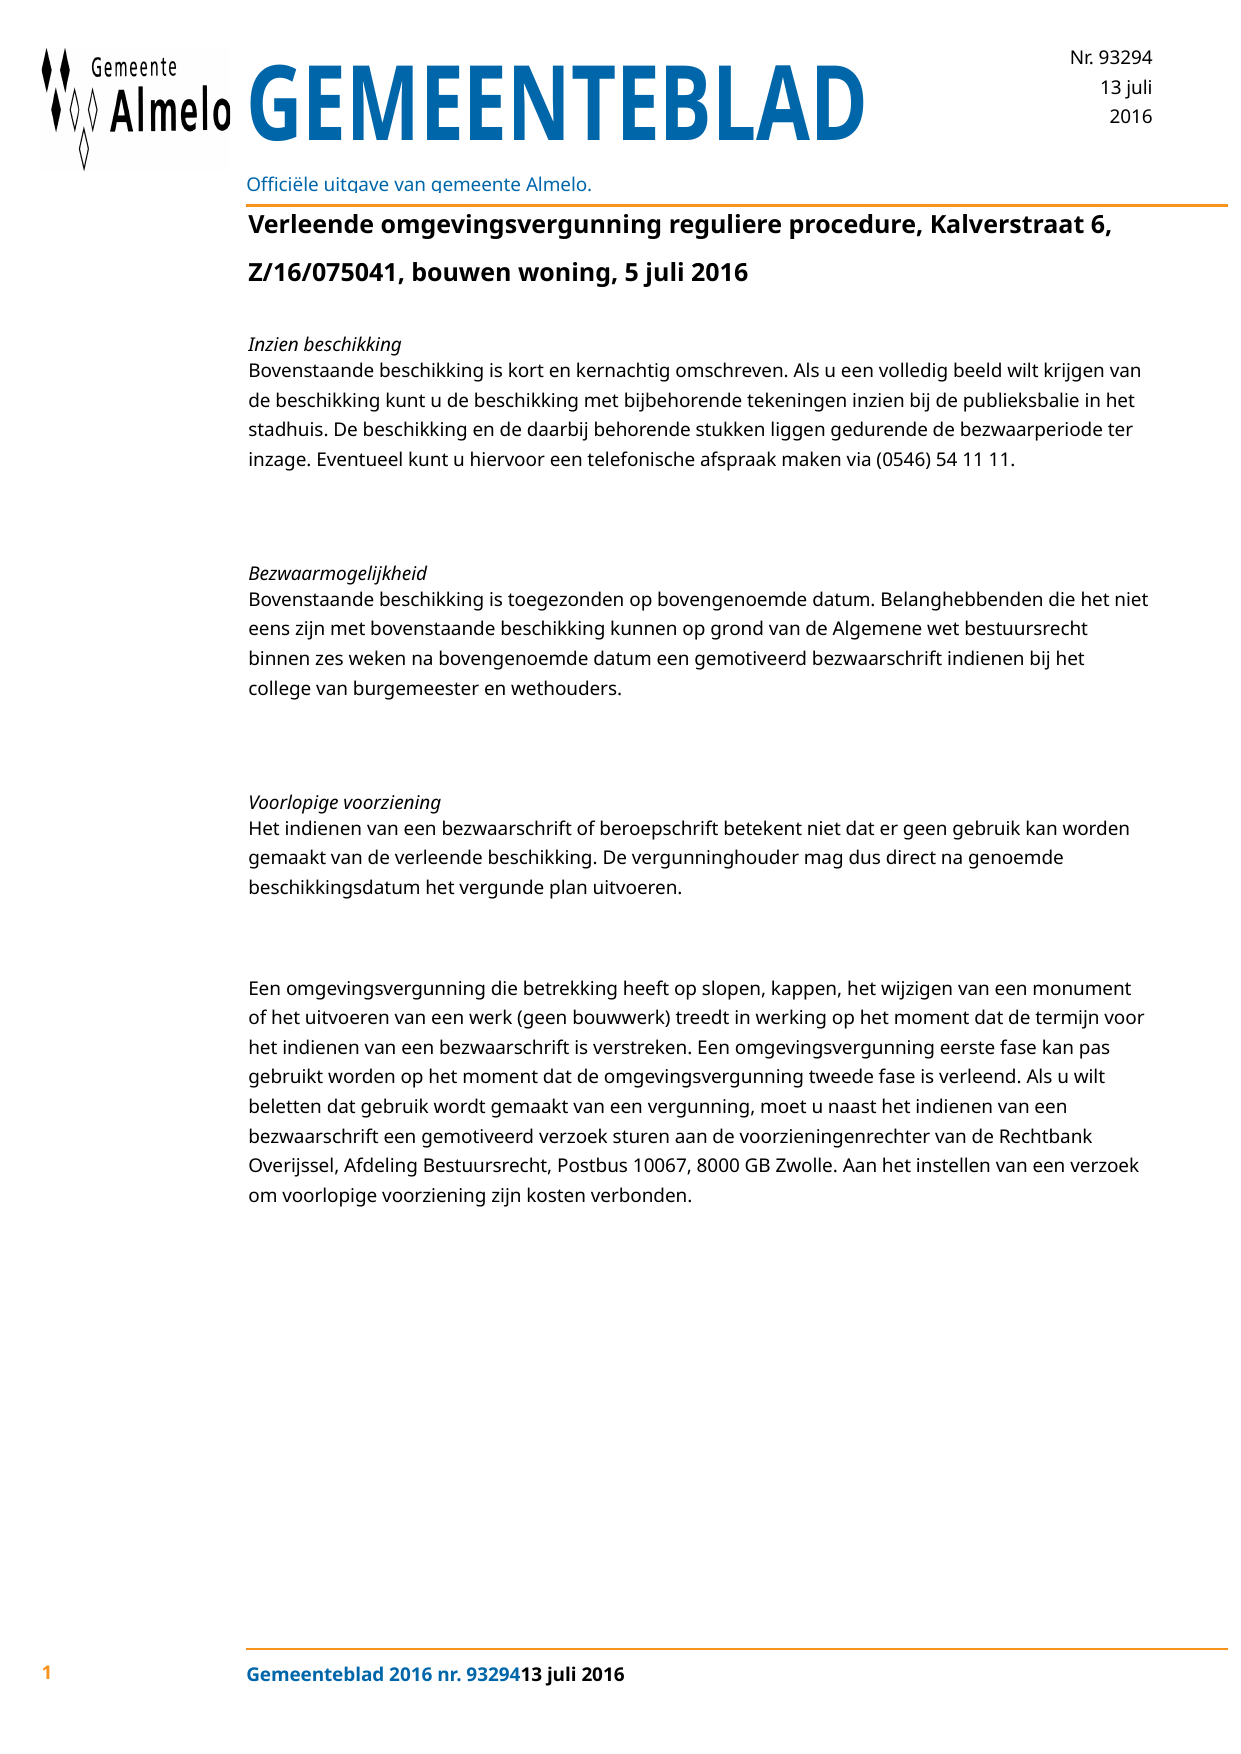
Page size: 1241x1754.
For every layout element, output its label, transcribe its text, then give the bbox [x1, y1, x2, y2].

picture [41, 47, 231, 172]
text Bovenstaande beschikking is toegezonden op bovengenoemde datum. Belanghebbenden die het niet eens zijn met bovenstaande beschikking kunnen op grond van de Algemene wet bestuursrecht binnen zes weken na bovengenoemde datum een gemotiveerd bezwaarschrift indienen bij het college van burgemeester en wethouders. [248, 586, 1152, 701]
text Het indienen van een bezwaarschrift of beroepschrift betekent niet dat er geen gebruik kan worden gemaakt van de verleende beschikking. De vergunninghouder mag dus direct na genoemde beschikkingsdatum het vergunde plan uitvoeren. [248, 815, 1152, 900]
text Bovenstaande beschikking is kort en kernachtig omschreven. Als u een volledig beeld wilt krijgen van de beschikking kunt u de beschikking met bijbehorende tekeningen inzien bij de publieksbalie in het stadhuis. De beschikking en de daarbij behorende stukken liggen gedurende de bezwaarperiode ter inzage. Eventueel kunt u hiervoor een telefonische afspraak maken via (0546) 54 11 11. [248, 357, 1152, 472]
text Een omgevingsvergunning die betrekking heeft op slopen, kappen, het wijzigen van een monument of het uitvoeren van een werk (geen bouwwerk) treedt in werking op het moment dat de termijn voor het indienen van een bezwaarschrift is verstreken. Een omgevingsvergunning eerste fase kan pas gebruikt worden op het moment dat de omgevingsvergunning tweede fase is verleend. Als u wilt beletten dat gebruik wordt gemaakt van een vergunning, moet u naast het indienen van een bezwaarschrift een gemotiveerd verzoek sturen aan de voorzieningenrechter van de Rechtbank Overijssel, Afdeling Bestuursrecht, Postbus 10067, 8000 GB Zwolle. Aan het instellen van een verzoek om voorlopige voorziening zijn kosten verbonden. [248, 975, 1152, 1208]
text Voorlopige voorziening [248, 789, 1152, 815]
text Bezwaarmogelijkheid [248, 560, 1152, 586]
text Verleende omgevingsvergunning reguliere procedure, Kalverstraat 6, Z/16/075041, bouwen woning, 5 juli 2016 [248, 207, 1152, 288]
text Inzien beschikking [248, 331, 1152, 357]
